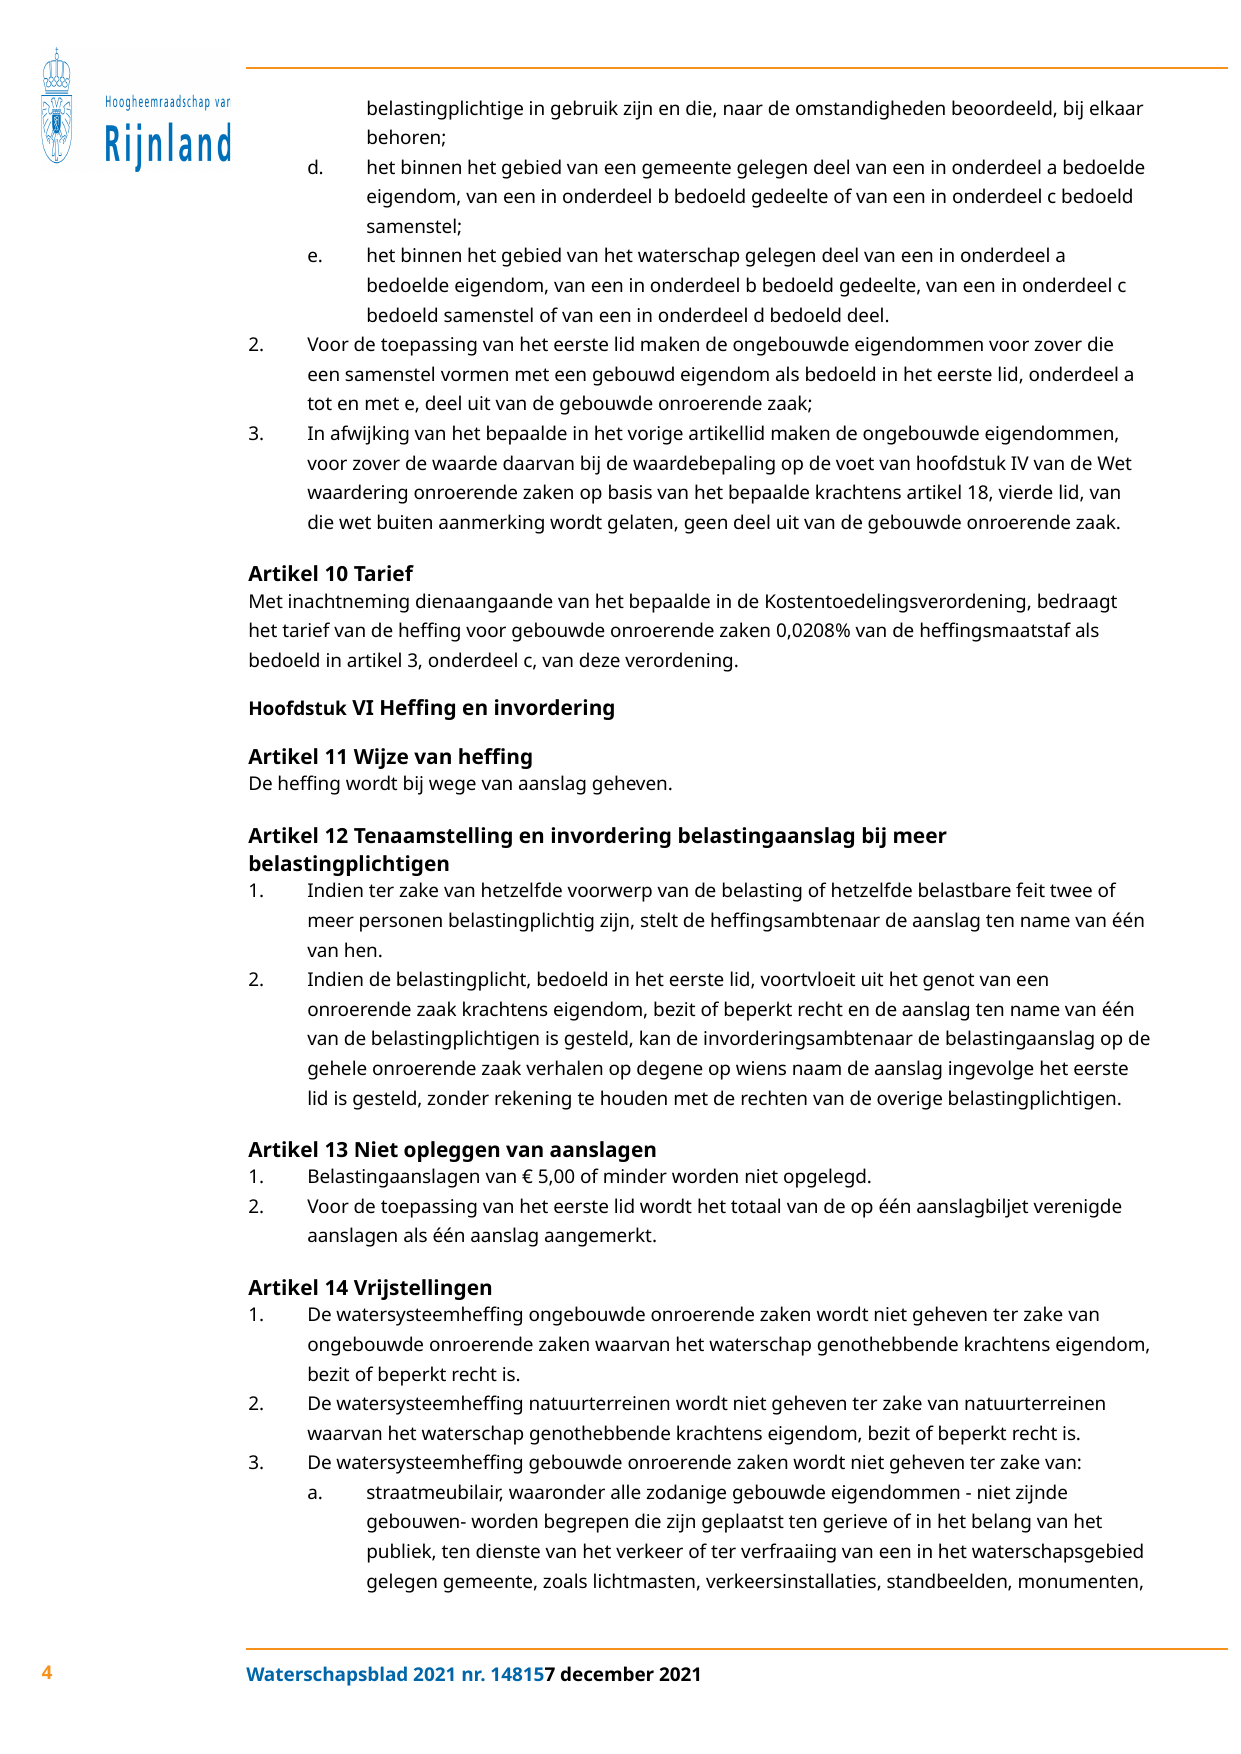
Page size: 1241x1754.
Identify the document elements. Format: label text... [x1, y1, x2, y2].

picture [41, 47, 231, 172]
list In afwijking van het bepaalde in het vorige artikellid maken de ongebouwde eigendommen, voor zover de waarde daarvan bij de waardebepaling op de voet van hoofdstuk IV van de Wet waardering onroerende zaken op basis van het bepaalde krachtens artikel 18, vierde lid, van die wet buiten aanmerking wordt gelaten, geen deel uit van de gebouwde onroerende zaak. [248, 420, 1152, 535]
text De heffing wordt bij wege van aanslag geheven. [248, 770, 1152, 796]
text Artikel 14 Vrijstellingen [248, 1273, 1152, 1302]
list Voor de toepassing van het eerste lid maken de ongebouwde eigendommen voor zover die een samenstel vormen met een gebouwd eigendom als bedoeld in het eerste lid, onderdeel a tot en met e, deel uit van de gebouwde onroerende zaak; [248, 331, 1152, 416]
text Artikel 11 Wijze van heffing [248, 742, 1152, 770]
text Artikel 10 Tarief [248, 559, 1152, 588]
list straatmeubilair, waaronder alle zodanige gebouwde eigendommen - niet zijnde gebouwen- worden begrepen die zijn geplaatst ten gerieve of in het belang van het publiek, ten dienste van het verkeer of ter verfraaiing van een in het waterschapsgebied gelegen gemeente, zoals lichtmasten, verkeersinstallaties, standbeelden, monumenten, [307, 1479, 1152, 1593]
list Indien ter zake van hetzelfde voorwerp van de belasting of hetzelfde belastbare feit twee of meer personen belastingplichtig zijn, stelt de heffingsambtenaar de aanslag ten name van één van hen. [248, 878, 1152, 962]
text Artikel 12 Tenaamstelling en invordering belastingaanslag bij meer belastingplichtigen [248, 821, 1152, 878]
list het binnen het gebied van het waterschap gelegen deel van een in onderdeel a bedoelde eigendom, van een in onderdeel b bedoeld gedeelte, van een in onderdeel c bedoeld samenstel of van een in onderdeel d bedoeld deel. [307, 243, 1152, 328]
list Indien de belastingplicht, bedoeld in het eerste lid, voortvloeit uit het genot van een onroerende zaak krachtens eigendom, bezit of beperkt recht en de aanslag ten name van één van de belastingplichtigen is gesteld, kan de invorderingsambtenaar de belastingaanslag op de gehele onroerende zaak verhalen op degene op wiens naam de aanslag ingevolge het eerste lid is gesteld, zonder rekening te houden met de rechten van de overige belastingplichtigen. [248, 966, 1152, 1110]
list het binnen het gebied van een gemeente gelegen deel van een in onderdeel a bedoelde eigendom, van een in onderdeel b bedoeld gedeelte of van een in onderdeel c bedoeld samenstel; [307, 154, 1152, 239]
list Belastingaanslagen van € 5,00 of minder worden niet opgelegd. [248, 1163, 1152, 1189]
text Artikel 13 Niet opleggen van aanslagen [248, 1135, 1152, 1163]
list belastingplichtige in gebruik zijn en die, naar de omstandigheden beoordeeld, bij elkaar behoren; [307, 95, 1152, 150]
list Voor de toepassing van het eerste lid wordt het totaal van de op één aanslagbiljet verenigde aanslagen als één aanslag aangemerkt. [248, 1193, 1152, 1248]
list De watersysteemheffing ongebouwde onroerende zaken wordt niet geheven ter zake van ongebouwde onroerende zaken waarvan het waterschap genothebbende krachtens eigendom, bezit of beperkt recht is. [248, 1302, 1152, 1386]
list De watersysteemheffing gebouwde onroerende zaken wordt niet geheven ter zake van: [248, 1449, 1152, 1475]
list De watersysteemheffing natuurterreinen wordt niet geheven ter zake van natuurterreinen waarvan het waterschap genothebbende krachtens eigendom, bezit of beperkt recht is. [248, 1390, 1152, 1446]
text Met inachtneming dienaangaande van het bepaalde in de Kostentoedelingsverordening, bedraagt het tarief van de heffing voor gebouwde onroerende zaken 0,0208% van de heffingsmaatstaf als bedoeld in artikel 3, onderdeel c, van deze verordening. [248, 588, 1152, 673]
text Hoofdstuk VI Heffing en invordering [248, 693, 1152, 721]
